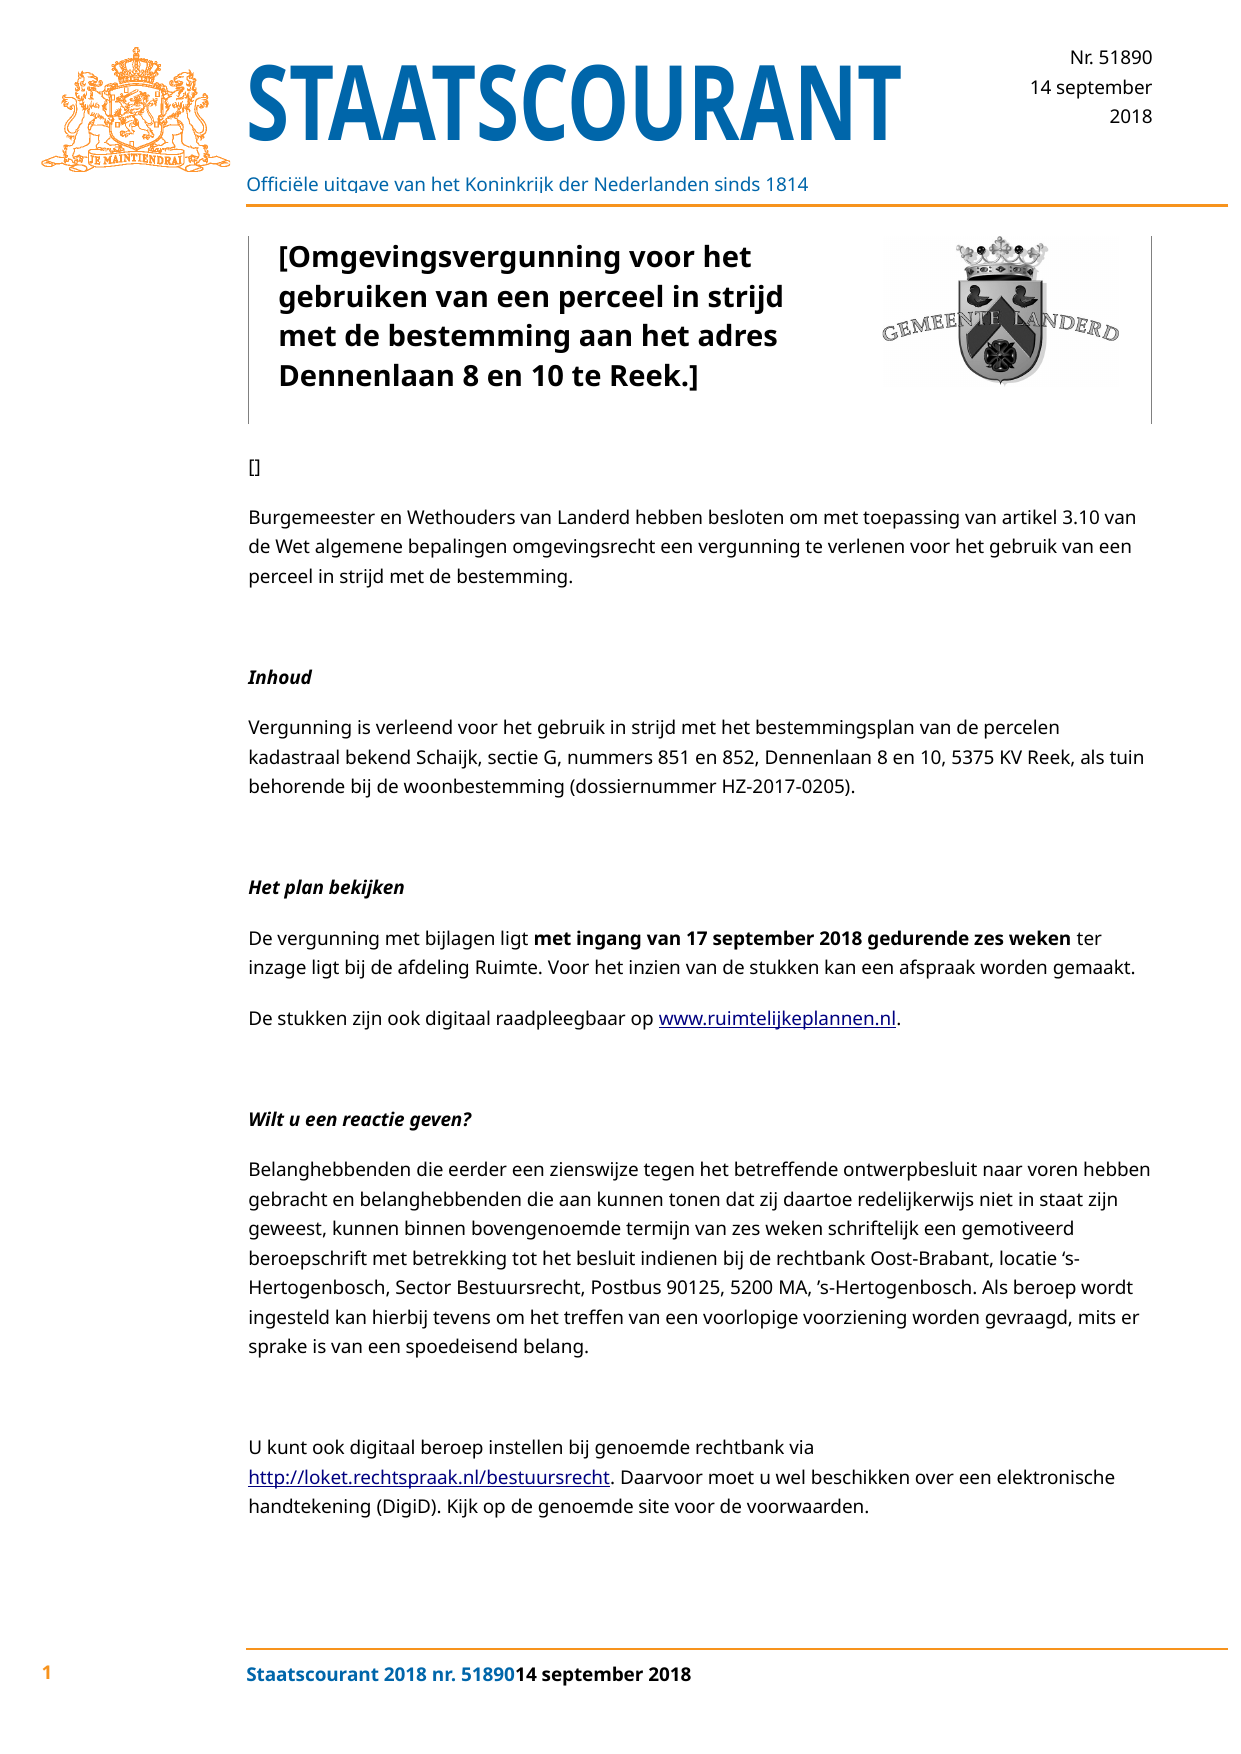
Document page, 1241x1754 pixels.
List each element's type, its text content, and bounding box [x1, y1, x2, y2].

table_header [Omgevingsvergunning voor het gebruiken van een perceel in strijd met de bestemming aan het adres Dennenlaan 8 en 10 te Reek.] [249, 236, 850, 424]
text De vergunning met bijlagen ligt met ingang van 17 september 2018 gedurende zes weken ter inzage ligt bij de afdeling Ruimte. Voor het inzien van de stukken kan een afspraak worden gemaakt. [248, 925, 1152, 980]
text Burgemeester en Wethouders van Landerd hebben besloten om met toepassing van artikel 3.10 van de Wet algemene bepalingen omgevingsrecht een vergunning te verlenen voor het gebruik van een perceel in strijd met de bestemming. [248, 504, 1152, 589]
text De stukken zijn ook digitaal raadpleegbaar op www.ruimtelijkeplannen.nl. [248, 1005, 1152, 1031]
text Het plan bekijken [248, 874, 1152, 900]
picture [882, 236, 1119, 387]
text Belanghebbenden die eerder een zienswijze tegen het betreffende ontwerpbesluit naar voren hebben gebracht en belanghebbenden die aan kunnen tonen dat zij daartoe redelijkerwijs niet in staat zijn geweest, kunnen binnen bovengenoemde termijn van zes weken schriftelijk een gemotiveerd beroepschrift met betrekking tot het besluit indienen bij de rechtbank Oost-Brabant, locatie ‘s-Hertogenbosch, Sector Bestuursrecht, Postbus 90125, 5200 MA, ’s-Hertogenbosch. Als beroep wordt ingesteld kan hierbij tevens om het treffen van een voorlopige voorziening worden gevraagd, mits er sprake is van een spoedeisend belang. [248, 1156, 1152, 1359]
text Vergunning is verleend voor het gebruik in strijd met het bestemmingsplan van de percelen kadastraal bekend Schaijk, sectie G, nummers 851 en 852, Dennenlaan 8 en 10, 5375 KV Reek, als tuin behorende bij de woonbestemming (dossiernummer HZ-2017-0205). [248, 714, 1152, 799]
table_header [850, 236, 1151, 424]
text [] [248, 454, 1152, 479]
text Inhoud [248, 664, 1152, 690]
text Wilt u een reactie geven? [248, 1106, 1152, 1131]
picture [41, 47, 231, 172]
text U kunt ook digitaal beroep instellen bij genoemde rechtbank via http://loket.rechtspraak.nl/bestuursrecht. Daarvoor moet u wel beschikken over een elektronische handtekening (DigiD). Kijk op de genoemde site voor de voorwaarden. [248, 1434, 1152, 1519]
